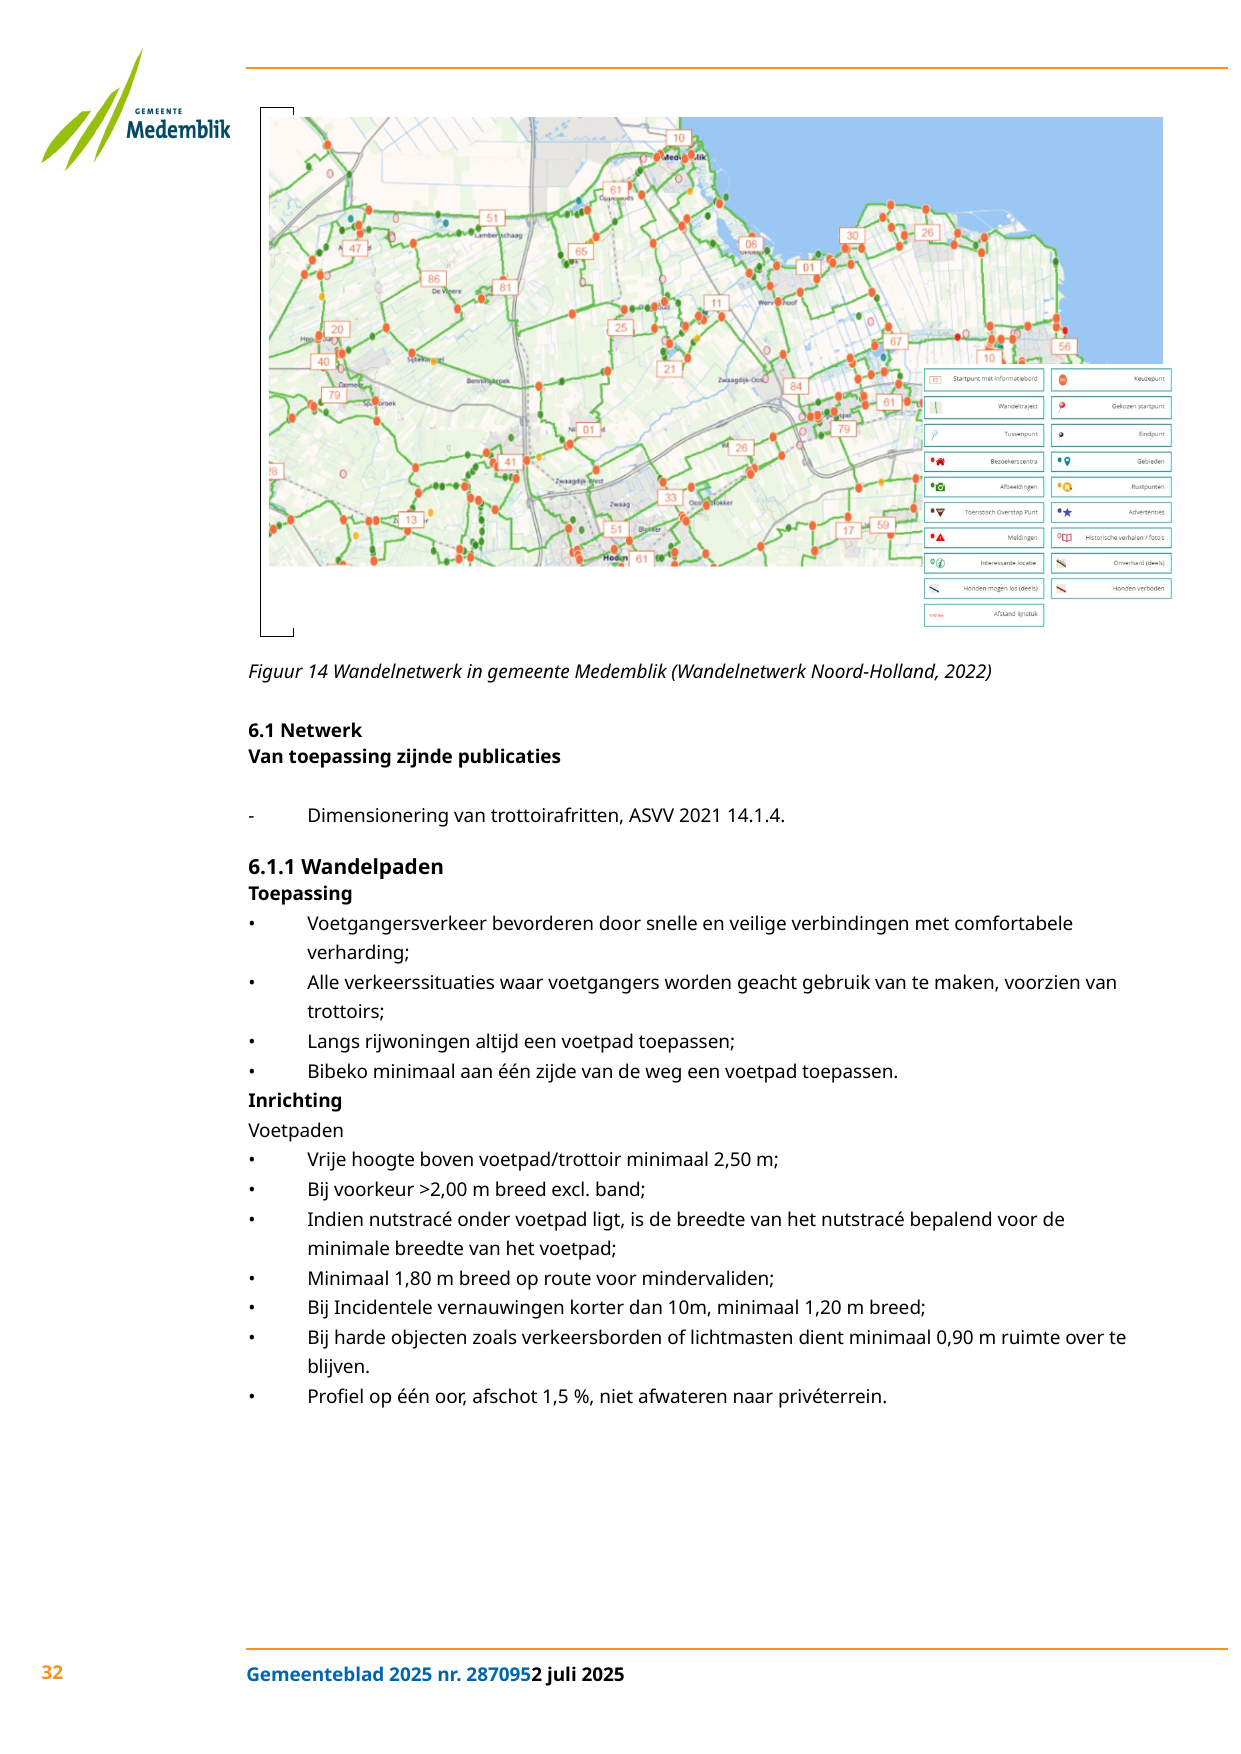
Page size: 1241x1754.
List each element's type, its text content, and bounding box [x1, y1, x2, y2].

text Inrichting [248, 1087, 1152, 1113]
text Figuur 14 Wandelnetwerk in gemeente Medemblik (Wandelnetwerk Noord-Holland, 2022) [248, 658, 1152, 684]
text 6.1 Netwerk [248, 717, 1152, 743]
picture [268, 115, 1173, 628]
list Alle verkeerssituaties waar voetgangers worden geacht gebruik van te maken, voorzien van trottoirs; [248, 969, 1152, 1024]
table_header Van toepassing zijnde publicaties Dimensionering van trottoirafritten, ASVV 2021 14.1.4. [248, 743, 1152, 828]
list Vrije hoogte boven voetpad/trottoir minimaal 2,50 m; [248, 1147, 1152, 1172]
list Bibeko minimaal aan één zijde van de weg een voetpad toepassen. [248, 1058, 1152, 1083]
list Voetgangersverkeer bevorderen door snelle en veilige verbindingen met comfortabele verharding; [248, 910, 1152, 965]
list Langs rijwoningen altijd een voetpad toepassen; [248, 1028, 1152, 1054]
picture [41, 47, 231, 172]
list Minimaal 1,80 m breed op route voor mindervaliden; [248, 1265, 1152, 1291]
list Indien nutstracé onder voetpad ligt, is de breedte van het nutstracé bepalend voor de minimale breedte van het voetpad; [248, 1206, 1152, 1261]
text Toepassing [248, 880, 1152, 906]
text Voetpaden [248, 1117, 1152, 1143]
list Bij voorkeur >2,00 m breed excl. band; [248, 1176, 1152, 1202]
list Profiel op één oor, afschot 1,5 %, niet afwateren naar privéterrein. [248, 1383, 1152, 1409]
list Bij Incidentele vernauwingen korter dan 10m, minimaal 1,20 m breed; [248, 1294, 1152, 1320]
text 6.1.1 Wandelpaden [248, 852, 1152, 880]
list Bij harde objecten zoals verkeersborden of lichtmasten dient minimaal 0,90 m ruimte over te blijven. [248, 1324, 1152, 1379]
